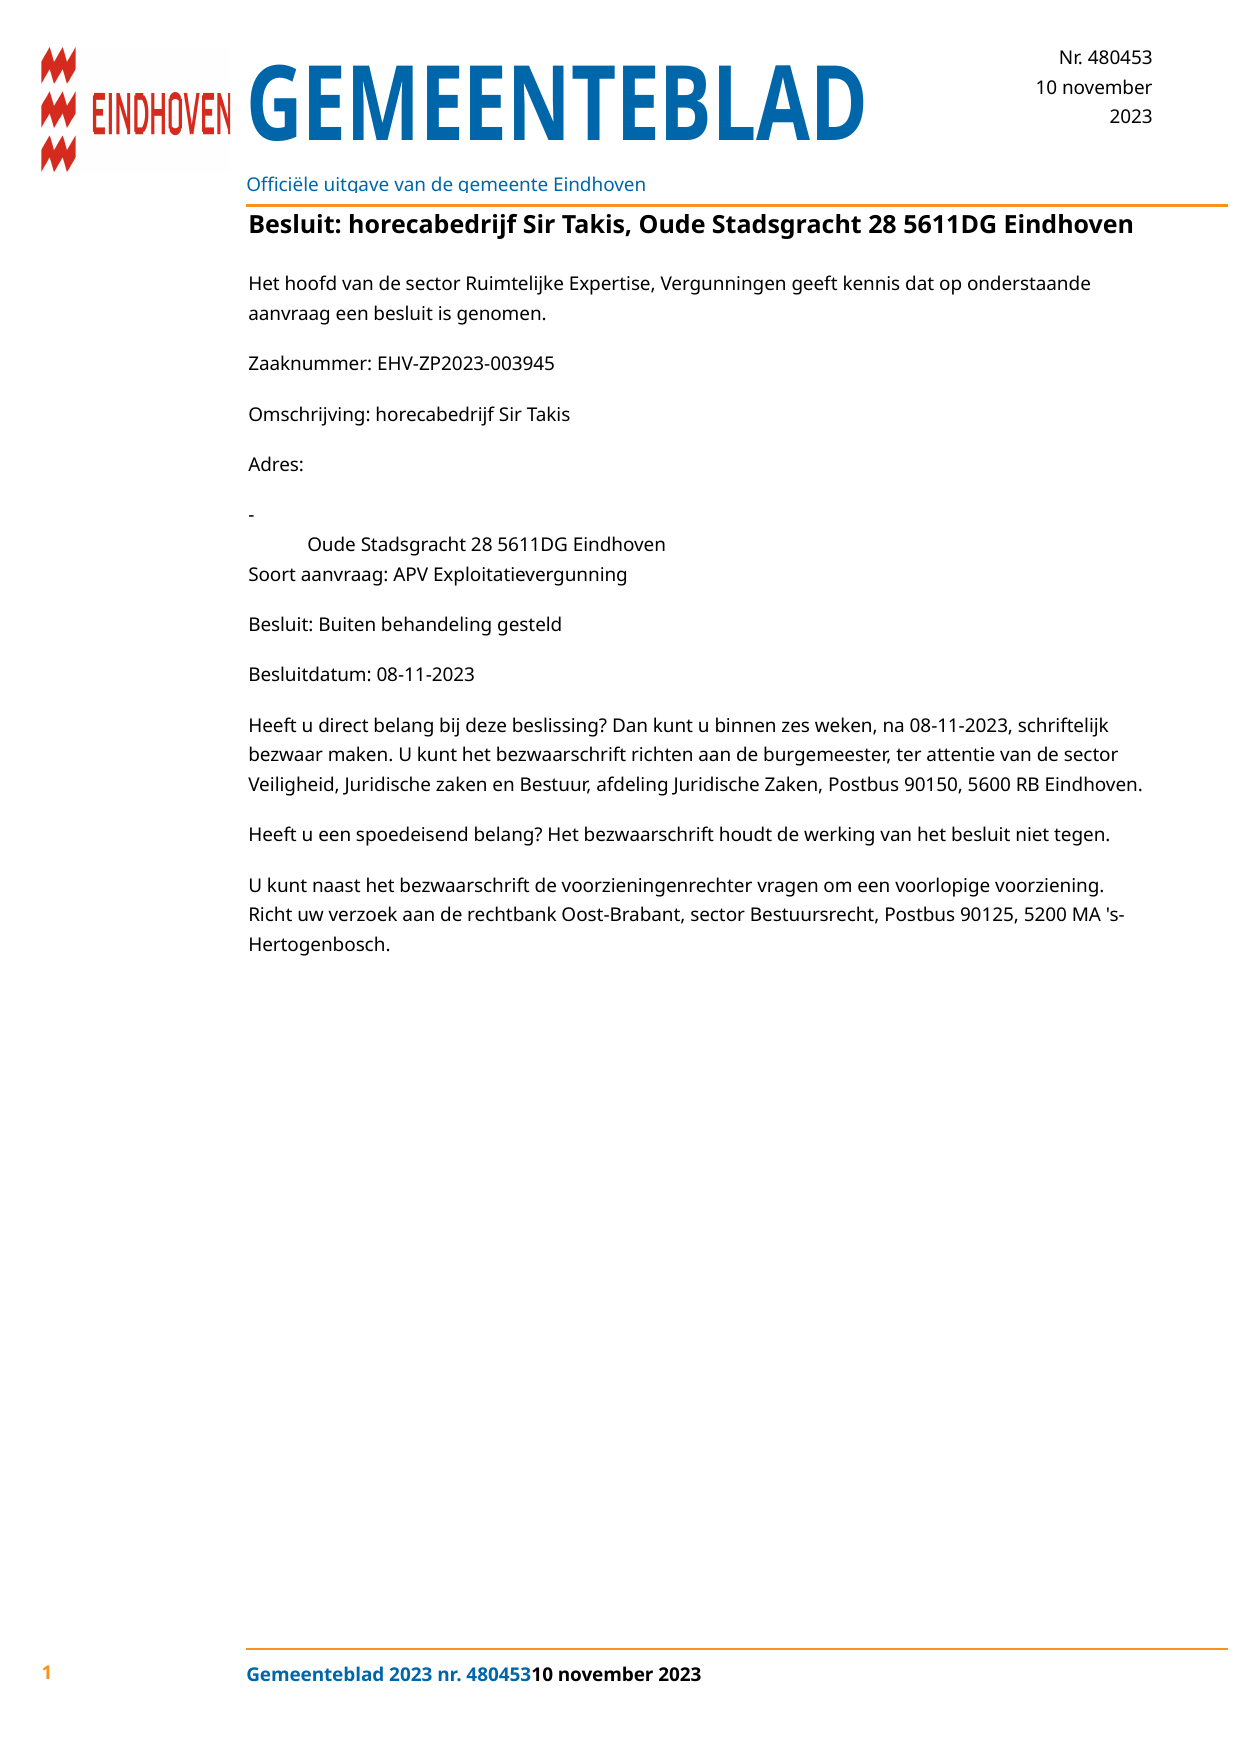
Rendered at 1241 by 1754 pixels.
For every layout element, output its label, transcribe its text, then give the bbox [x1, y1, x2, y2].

text Adres: [248, 451, 1152, 477]
text Besluit: Buiten behandeling gesteld [248, 611, 1152, 637]
text Omschrijving: horecabedrijf Sir Takis [248, 401, 1152, 426]
text Het hoofd van de sector Ruimtelijke Expertise, Vergunningen geeft kennis dat op onderstaande aanvraag een besluit is genomen. [248, 270, 1152, 326]
list Oude Stadsgracht 28 5611DG Eindhoven [248, 531, 1152, 557]
text Soort aanvraag: APV Exploitatievergunning [248, 561, 1152, 586]
text Heeft u een spoedeisend belang? Het bezwaarschrift houdt de werking van het besluit niet tegen. [248, 822, 1152, 847]
text Besluit: horecabedrijf Sir Takis, Oude Stadsgracht 28 5611DG Eindhoven [248, 207, 1152, 241]
text Zaaknummer: EHV-ZP2023-003945 [248, 350, 1152, 376]
text Besluitdatum: 08-11-2023 [248, 662, 1152, 687]
text Heeft u direct belang bij deze beslissing? Dan kunt u binnen zes weken, na 08-11-2023, schriftelijk bezwaar maken. U kunt het bezwaarschrift richten aan de burgemeester, ter attentie van de sector Veiligheid, Juridische zaken en Bestuur, afdeling Juridische Zaken, Postbus 90150, 5600 RB Eindhoven. [248, 712, 1152, 797]
text U kunt naast het bezwaarschrift de voorzieningenrechter vragen om een voorlopige voorziening. Richt uw verzoek aan de rechtbank Oost-Brabant, sector Bestuursrecht, Postbus 90125, 5200 MA 's-Hertogenbosch. [248, 872, 1152, 957]
picture [41, 47, 231, 172]
